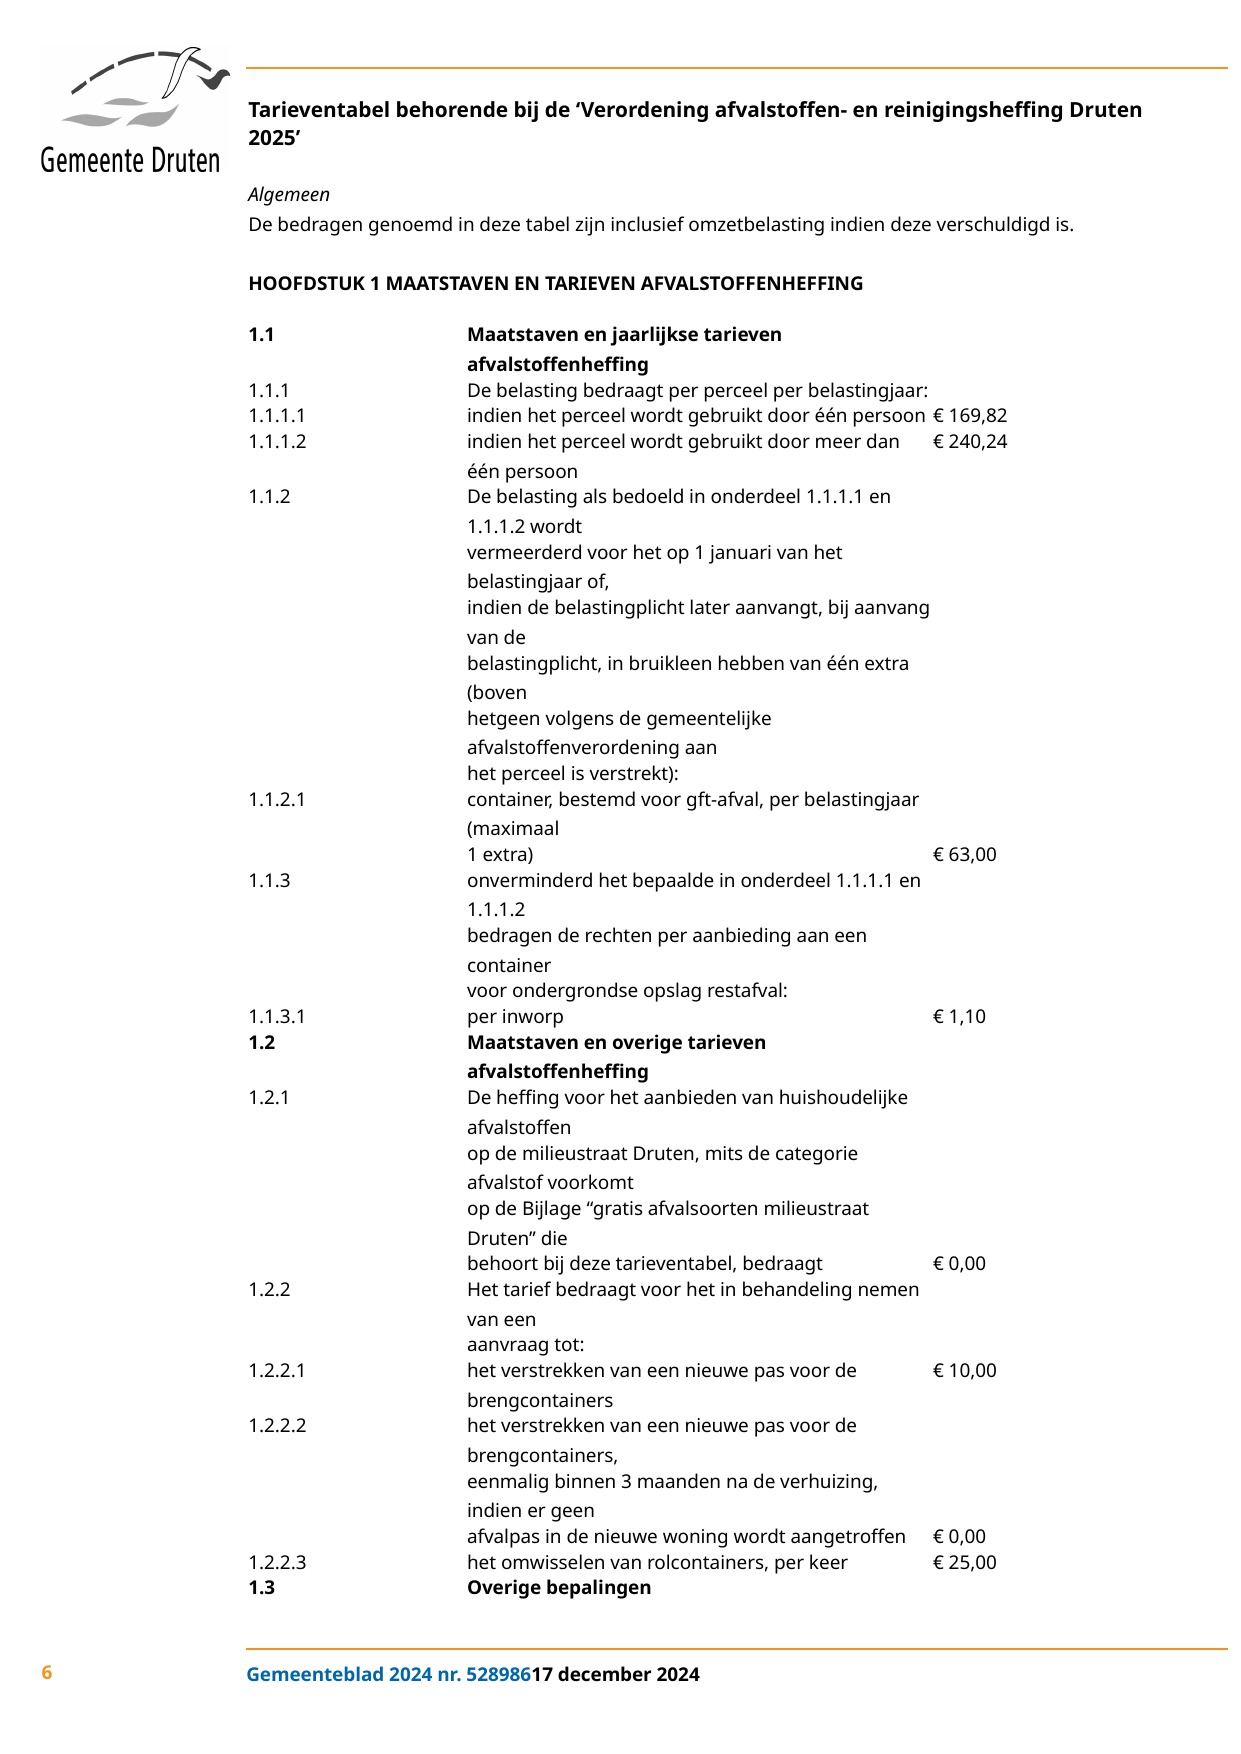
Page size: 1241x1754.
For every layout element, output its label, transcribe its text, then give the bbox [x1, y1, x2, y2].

table_cell [933, 1029, 1152, 1084]
table_cell hetgeen volgens de gemeentelijke afvalstoffenverordening aan [467, 705, 933, 760]
table_cell 1 extra) [467, 841, 933, 867]
table_cell 1.2.2.1 [248, 1357, 467, 1412]
text Tarieventabel behorende bij de ‘Verordening afvalstoffen- en reinigingsheffing Druten 2025’ [248, 95, 1152, 152]
table_cell [933, 760, 1152, 786]
table_cell belastingplicht, in bruikleen hebben van één extra (boven [467, 650, 933, 705]
table_cell container, bestemd voor gft-afval, per belastingjaar (maximaal [467, 786, 933, 841]
table_cell 1.1.1.1 [248, 403, 467, 428]
table_cell [933, 1276, 1152, 1331]
table_cell € 0,00 [933, 1523, 1152, 1549]
table_cell € 240,24 [933, 429, 1152, 484]
table_cell onverminderd het bepaalde in onderdeel 1.1.1.1 en 1.1.1.2 [467, 867, 933, 922]
table_cell [933, 1575, 1152, 1600]
table_cell [933, 1468, 1152, 1523]
table_cell [248, 841, 467, 867]
table_cell De belasting als bedoeld in onderdeel 1.1.1.1 en 1.1.1.2 wordt [467, 484, 933, 539]
table_cell [248, 1523, 467, 1549]
table_cell [933, 322, 1152, 377]
table_cell € 0,00 [933, 1250, 1152, 1276]
table_cell De heffing voor het aanbieden van huishoudelijke afvalstoffen [467, 1085, 933, 1140]
table_cell [933, 786, 1152, 841]
table_cell [248, 650, 467, 705]
table_cell Overige bepalingen [467, 1575, 933, 1600]
table_cell aanvraag tot: [467, 1331, 933, 1357]
table_cell indien het perceel wordt gebruikt door meer dan één persoon [467, 429, 933, 484]
table_cell [933, 978, 1152, 1003]
table_cell € 1,10 [933, 1004, 1152, 1029]
table_cell 1.2.1 [248, 1085, 467, 1140]
table_cell [248, 978, 467, 1003]
table_cell het verstrekken van een nieuwe pas voor de brengcontainers, [467, 1413, 933, 1468]
table_cell vermeerderd voor het op 1 januari van het belastingjaar of, [467, 539, 933, 594]
picture [41, 47, 231, 172]
table_cell het verstrekken van een nieuwe pas voor de brengcontainers [467, 1357, 933, 1412]
table_cell [248, 296, 467, 322]
table_cell [933, 484, 1152, 539]
table_cell [248, 923, 467, 978]
table_cell [933, 705, 1152, 760]
table_cell € 25,00 [933, 1549, 1152, 1574]
table_cell 1.1.3 [248, 867, 467, 922]
table_cell [248, 760, 467, 786]
table_cell [248, 1140, 467, 1195]
table_cell 1.2.2.2 [248, 1413, 467, 1468]
table_cell het omwisselen van rolcontainers, per keer [467, 1549, 933, 1574]
table_cell 1.1.3.1 [248, 1004, 467, 1029]
table_cell [933, 539, 1152, 594]
table_cell 1.2 [248, 1029, 467, 1084]
table_header HOOFDSTUK 1 MAATSTAVEN EN TARIEVEN AFVALSTOFFENHEFFING [248, 270, 1152, 296]
table_cell het perceel is verstrekt): [467, 760, 933, 786]
table_cell [933, 1140, 1152, 1195]
table_cell 1.1.1 [248, 377, 467, 403]
table_cell 1.1.1.2 [248, 429, 467, 484]
table_cell [248, 539, 467, 594]
table_cell 1.2.2.3 [248, 1549, 467, 1574]
table_cell [933, 923, 1152, 978]
text Algemeen [248, 181, 1152, 207]
table_cell 1.1.2 [248, 484, 467, 539]
table_cell Maatstaven en overige tarieven afvalstoffenheffing [467, 1029, 933, 1084]
table_cell afvalpas in de nieuwe woning wordt aangetroffen [467, 1523, 933, 1549]
table_cell 1.1.2.1 [248, 786, 467, 841]
table_cell Het tarief bedraagt voor het in behandeling nemen van een [467, 1276, 933, 1331]
table_cell behoort bij deze tarieventabel, bedraagt [467, 1250, 933, 1276]
table_cell [248, 1331, 467, 1357]
table_cell 1.1 [248, 322, 467, 377]
table_cell De belasting bedraagt per perceel per belastingjaar: [467, 377, 933, 403]
table_cell € 63,00 [933, 841, 1152, 867]
table_cell [467, 296, 933, 322]
table_cell 1.3 [248, 1575, 467, 1600]
table_cell op de milieustraat Druten, mits de categorie afvalstof voorkomt [467, 1140, 933, 1195]
text De bedragen genoemd in deze tabel zijn inclusief omzetbelasting indien deze verschuldigd is. [248, 211, 1152, 237]
table_cell op de Bijlage “gratis afvalsoorten milieustraat Druten” die [467, 1195, 933, 1250]
table_cell 1.2.2 [248, 1276, 467, 1331]
table_cell [933, 1085, 1152, 1140]
table_cell [933, 296, 1152, 322]
table_cell € 10,00 [933, 1357, 1152, 1412]
table_cell [933, 594, 1152, 650]
table_cell bedragen de rechten per aanbieding aan een container [467, 923, 933, 978]
table_cell indien de belastingplicht later aanvangt, bij aanvang van de [467, 594, 933, 650]
table_cell Maatstaven en jaarlijkse tarieven afvalstoffenheffing [467, 322, 933, 377]
table_cell [248, 705, 467, 760]
table_cell [933, 1413, 1152, 1468]
table_cell [933, 867, 1152, 922]
table_cell [248, 1195, 467, 1250]
table_cell [933, 377, 1152, 403]
table_cell voor ondergrondse opslag restafval: [467, 978, 933, 1003]
table_cell [248, 594, 467, 650]
table_cell [933, 650, 1152, 705]
table_cell per inworp [467, 1004, 933, 1029]
table_cell [933, 1195, 1152, 1250]
table_cell [248, 1250, 467, 1276]
table_cell indien het perceel wordt gebruikt door één persoon [467, 403, 933, 428]
table_cell € 169,82 [933, 403, 1152, 428]
table_cell [248, 1468, 467, 1523]
table_cell [933, 1331, 1152, 1357]
table_cell eenmalig binnen 3 maanden na de verhuizing, indien er geen [467, 1468, 933, 1523]
